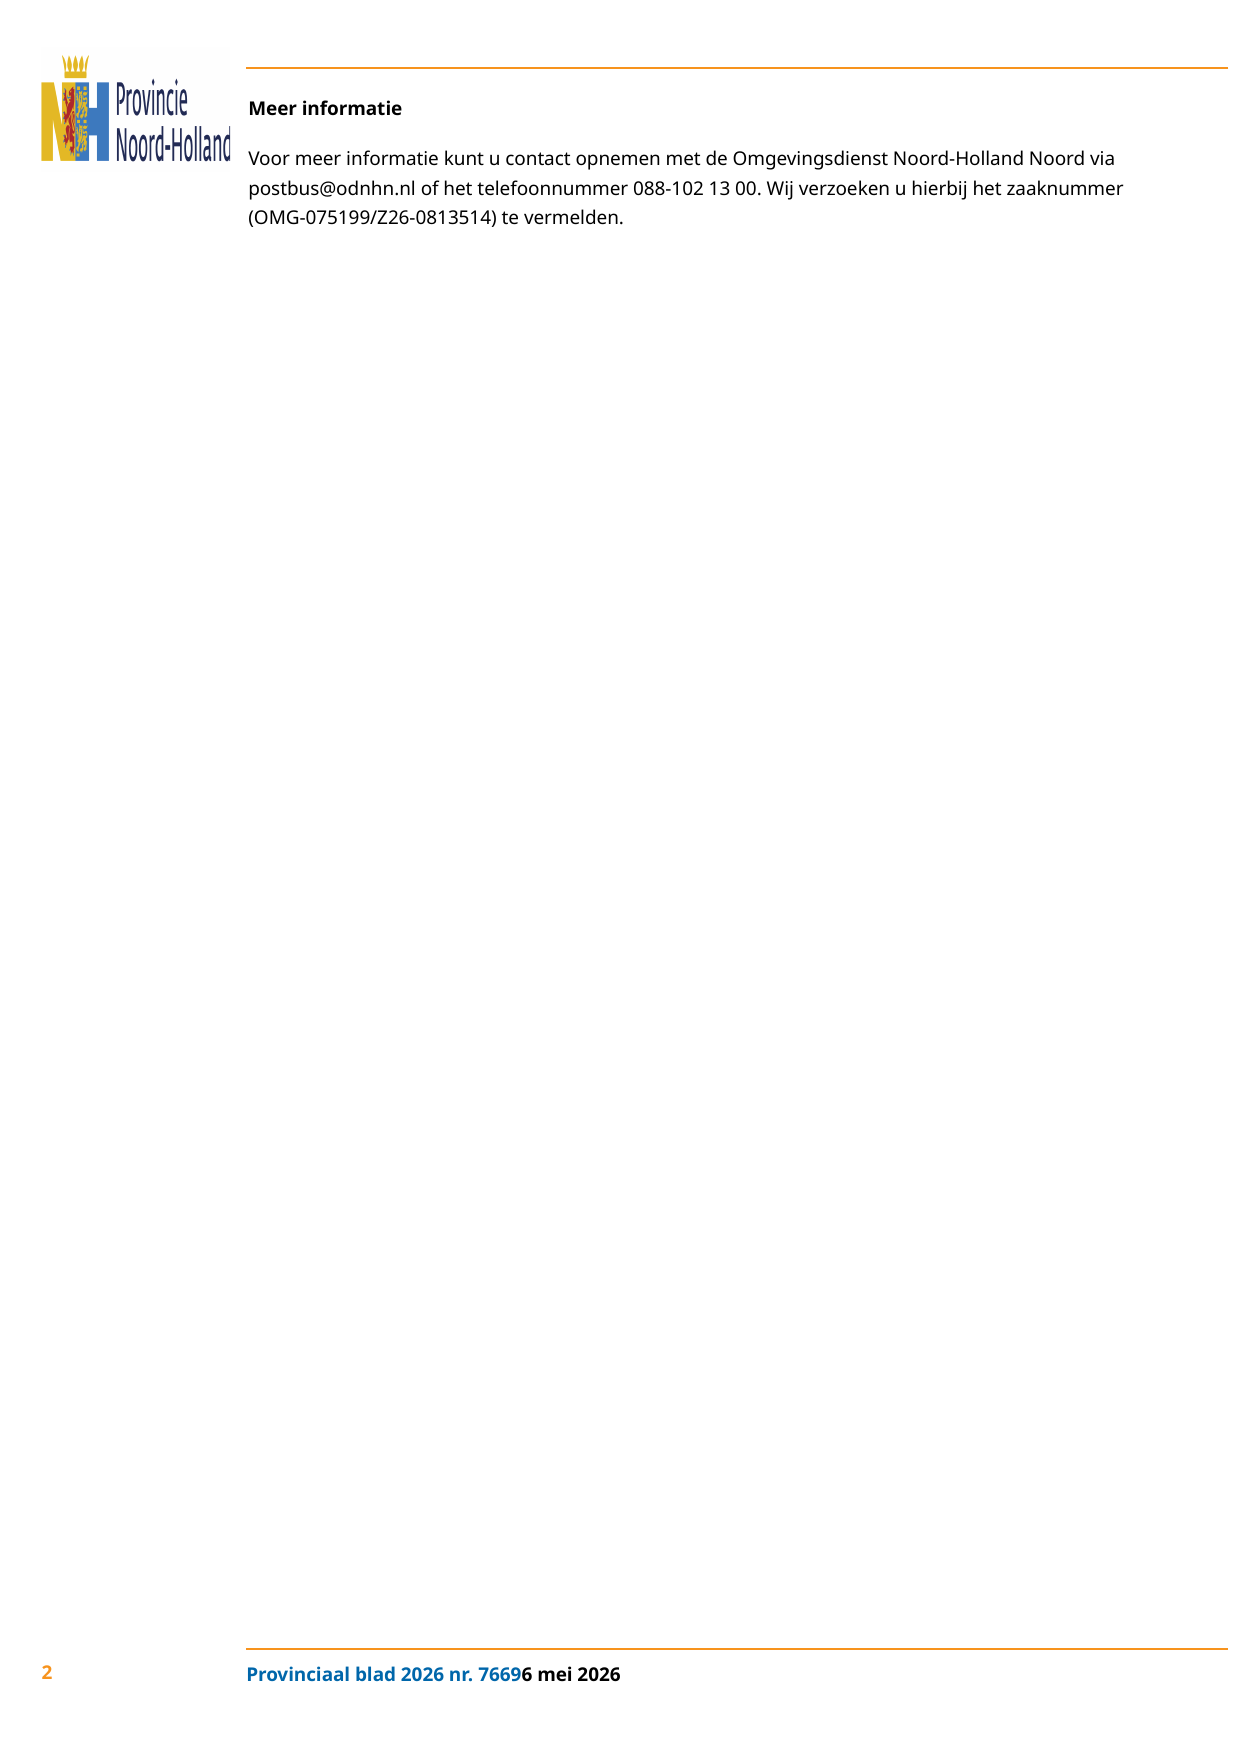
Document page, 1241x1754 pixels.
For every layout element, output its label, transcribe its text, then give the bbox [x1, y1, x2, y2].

text Meer informatie [248, 95, 1152, 121]
text Voor meer informatie kunt u contact opnemen met de Omgevingsdienst Noord-Holland Noord via postbus@odnhn.nl of het telefoonnummer 088-102 13 00. Wij verzoeken u hierbij het zaaknummer (OMG-075199/Z26-0813514) te vermelden. [248, 145, 1152, 230]
picture [41, 47, 231, 172]
